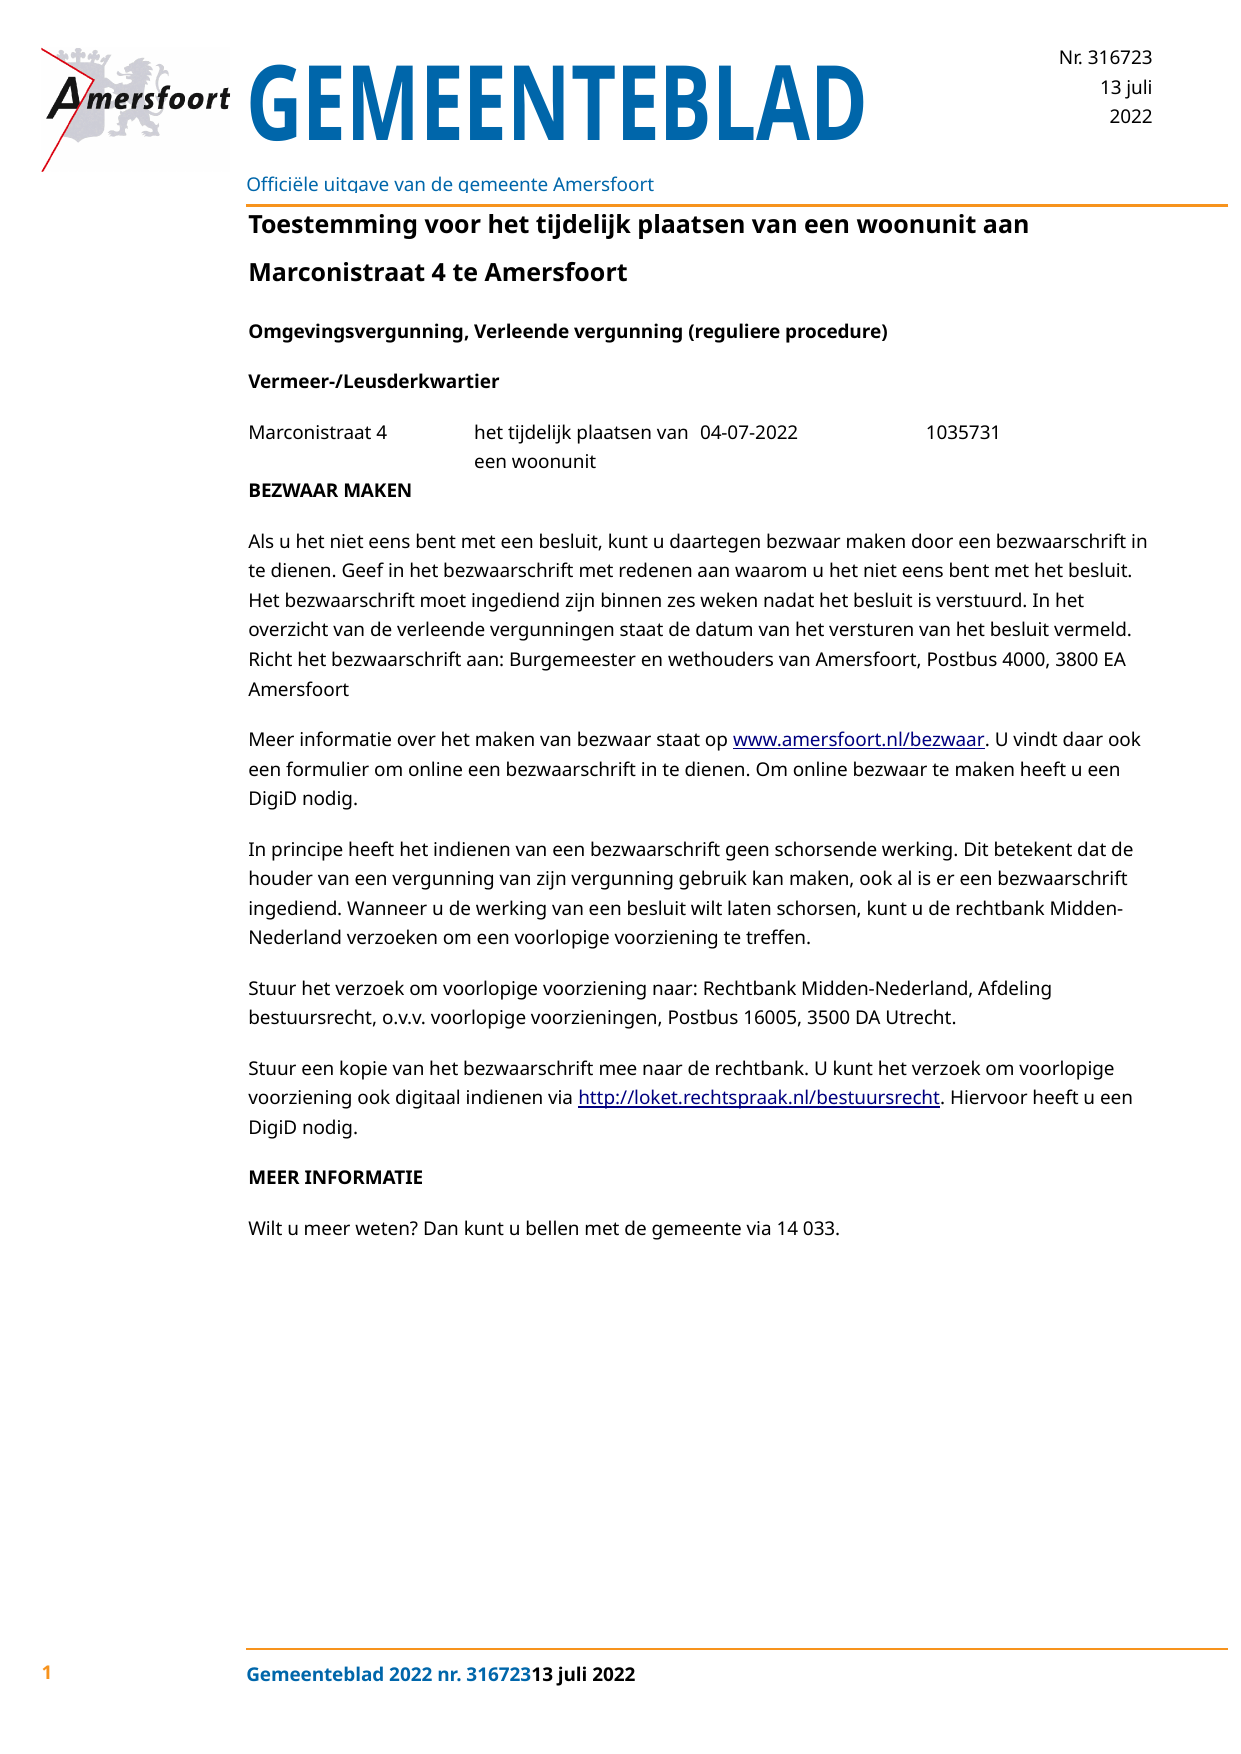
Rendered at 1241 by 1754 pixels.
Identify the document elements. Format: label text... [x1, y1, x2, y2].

table_header 04-07-2022 [700, 419, 926, 474]
text BEZWAAR MAKEN [248, 477, 1152, 503]
text Meer informatie over het maken van bezwaar staat op www.amersfoort.nl/bezwaar. U vindt daar ook een formulier om online een bezwaarschrift in te dienen. Om online bezwaar te maken heeft u een DigiD nodig. [248, 726, 1152, 811]
text Toestemming voor het tijdelijk plaatsen van een woonunit aan Marconistraat 4 te Amersfoort [248, 207, 1152, 288]
text Omgevingsvergunning, Verleende vergunning (reguliere procedure) [248, 318, 1152, 344]
text Als u het niet eens bent met een besluit, kunt u daartegen bezwaar maken door een bezwaarschrift in te dienen. Geef in het bezwaarschrift met redenen aan waarom u het niet eens bent met het besluit. Het bezwaarschrift moet ingediend zijn binnen zes weken nadat het besluit is verstuurd. In het overzicht van de verleende vergunningen staat de datum van het versturen van het besluit vermeld. Richt het bezwaarschrift aan: Burgemeester en wethouders van Amersfoort, Postbus 4000, 3800 EA Amersfoort [248, 528, 1152, 701]
table_header Marconistraat 4 [248, 419, 474, 474]
text Stuur een kopie van het bezwaarschrift mee naar de rechtbank. U kunt het verzoek om voorlopige voorziening ook digitaal indienen via http://loket.rechtspraak.nl/bestuursrecht. Hiervoor heeft u een DigiD nodig. [248, 1055, 1152, 1140]
table_header 1035731 [926, 419, 1152, 474]
text Stuur het verzoek om voorlopige voorziening naar: Rechtbank Midden-Nederland, Afdeling bestuursrecht, o.v.v. voorlopige voorzieningen, Postbus 16005, 3500 DA Utrecht. [248, 975, 1152, 1030]
text Wilt u meer weten? Dan kunt u bellen met de gemeente via 14 033. [248, 1215, 1152, 1241]
table_header het tijdelijk plaatsen van een woonunit [474, 419, 700, 474]
text MEER INFORMATIE [248, 1164, 1152, 1190]
picture [41, 47, 231, 172]
text In principe heeft het indienen van een bezwaarschrift geen schorsende werking. Dit betekent dat de houder van een vergunning van zijn vergunning gebruik kan maken, ook al is er een bezwaarschrift ingediend. Wanneer u de werking van een besluit wilt laten schorsen, kunt u de rechtbank Midden-Nederland verzoeken om een voorlopige voorziening te treffen. [248, 836, 1152, 950]
text Vermeer-/Leusderkwartier [248, 368, 1152, 394]
